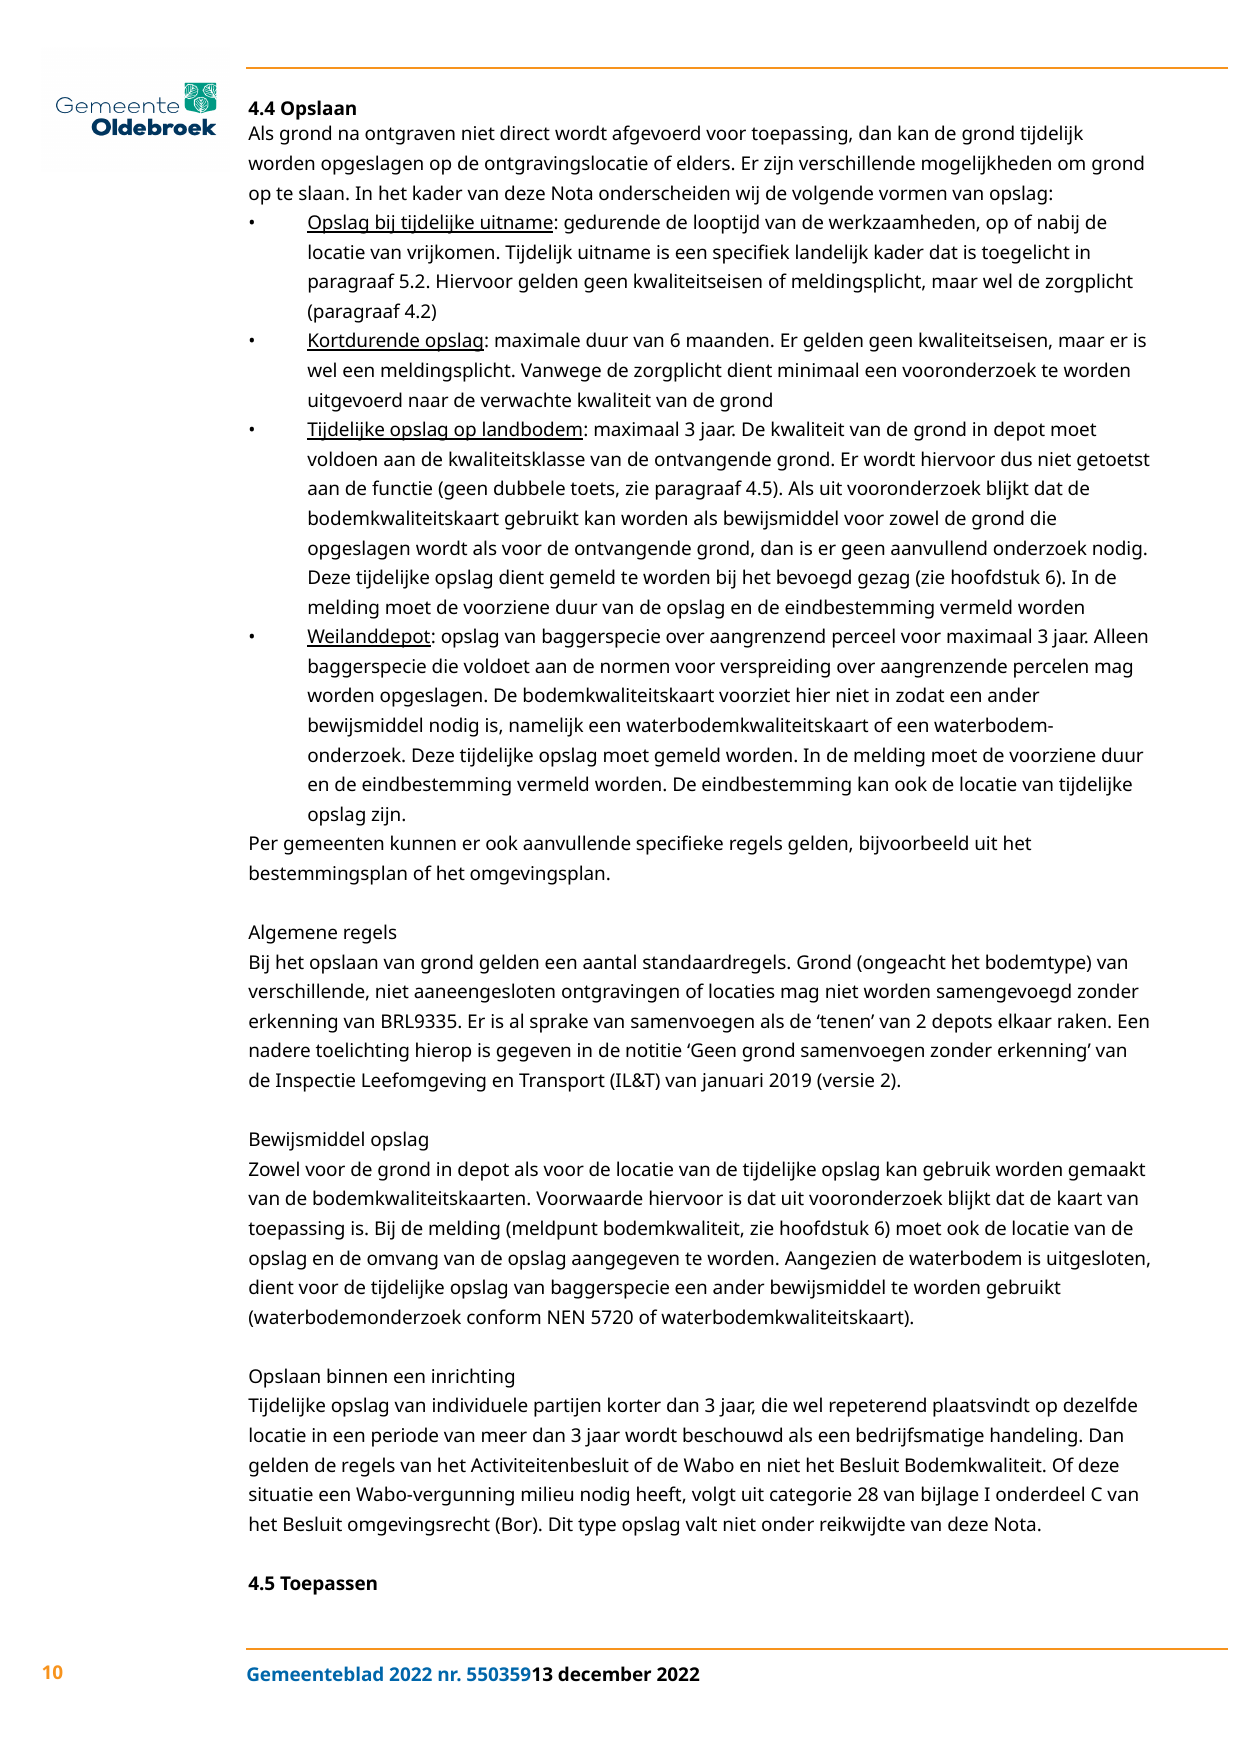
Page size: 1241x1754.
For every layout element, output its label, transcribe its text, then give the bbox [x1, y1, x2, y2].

text Als grond na ontgraven niet direct wordt afgevoerd voor toepassing, dan kan de grond tijdelijk worden opgeslagen op de ontgravingslocatie of elders. Er zijn verschillende mogelijkheden om grond op te slaan. In het kader van deze Nota onderscheiden wij de volgende vormen van opslag: [248, 121, 1152, 205]
text Opslaan binnen een inrichting [248, 1363, 1152, 1389]
list Tijdelijke opslag op landbodem: maximaal 3 jaar. De kwaliteit van de grond in depot moet voldoen aan de kwaliteitsklasse van de ontvangende grond. Er wordt hiervoor dus niet getoetst aan de functie (geen dubbele toets, zie paragraaf 4.5). Als uit vooronderzoek blijkt dat de bodemkwaliteitskaart gebruikt kan worden als bewijsmiddel voor zowel de grond die opgeslagen wordt als voor de ontvangende grond, dan is er geen aanvullend onderzoek nodig. Deze tijdelijke opslag dient gemeld te worden bij het bevoegd gezag (zie hoofdstuk 6). In de melding moet de voorziene duur van de opslag en de eindbestemming vermeld worden [248, 416, 1152, 619]
text Tijdelijke opslag van individuele partijen korter dan 3 jaar, die wel repeterend plaatsvindt op dezelfde locatie in een periode van meer dan 3 jaar wordt beschouwd als een bedrijfsmatige handeling. Dan gelden de regels van het Activiteitenbesluit of de Wabo en niet het Besluit Bodemkwaliteit. Of deze situatie een Wabo-vergunning milieu nodig heeft, volgt uit categorie 28 van bijlage I onderdeel C van het Besluit omgevingsrecht (Bor). Dit type opslag valt niet onder reikwijdte van deze Nota. [248, 1393, 1152, 1537]
text Bewijsmiddel opslag [248, 1126, 1152, 1152]
list Kortdurende opslag: maximale duur van 6 maanden. Er gelden geen kwaliteitseisen, maar er is wel een meldingsplicht. Vanwege de zorgplicht dient minimaal een vooronderzoek te worden uitgevoerd naar de verwachte kwaliteit van de grond [248, 328, 1152, 412]
picture [41, 47, 231, 172]
list Opslag bij tijdelijke uitname: gedurende de looptijd van de werkzaamheden, op of nabij de locatie van vrijkomen. Tijdelijk uitname is een specifiek landelijk kader dat is toegelicht in paragraaf 5.2. Hiervoor gelden geen kwaliteitseisen of meldingsplicht, maar wel de zorgplicht (paragraaf 4.2) [248, 209, 1152, 324]
text Per gemeenten kunnen er ook aanvullende specifieke regels gelden, bijvoorbeeld uit het bestemmingsplan of het omgevingsplan. [248, 831, 1152, 886]
text Algemene regels [248, 919, 1152, 945]
text 4.5 Toepassen [248, 1570, 1152, 1596]
text 4.4 Opslaan [248, 95, 1152, 121]
text Bij het opslaan van grond gelden een aantal standaardregels. Grond (ongeacht het bodemtype) van verschillende, niet aaneengesloten ontgravingen of locaties mag niet worden samengevoegd zonder erkenning van BRL9335. Er is al sprake van samenvoegen als de ‘tenen’ van 2 depots elkaar raken. Een nadere toelichting hierop is gegeven in de notitie ‘Geen grond samenvoegen zonder erkenning’ van de Inspectie Leefomgeving en Transport (IL&T) van januari 2019 (versie 2). [248, 949, 1152, 1093]
list Weilanddepot: opslag van baggerspecie over aangrenzend perceel voor maximaal 3 jaar. Alleen baggerspecie die voldoet aan de normen voor verspreiding over aangrenzende percelen mag worden opgeslagen. De bodemkwaliteitskaart voorziet hier niet in zodat een ander bewijsmiddel nodig is, namelijk een waterbodemkwaliteitskaart of een waterbodem-onderzoek. Deze tijdelijke opslag moet gemeld worden. In de melding moet de voorziene duur en de eindbestemming vermeld worden. De eindbestemming kan ook de locatie van tijdelijke opslag zijn. [248, 623, 1152, 827]
text Zowel voor de grond in depot als voor de locatie van de tijdelijke opslag kan gebruik worden gemaakt van de bodemkwaliteitskaarten. Voorwaarde hiervoor is dat uit vooronderzoek blijkt dat de kaart van toepassing is. Bij de melding (meldpunt bodemkwaliteit, zie hoofdstuk 6) moet ook de locatie van de opslag en de omvang van de opslag aangegeven te worden. Aangezien de waterbodem is uitgesloten, dient voor de tijdelijke opslag van baggerspecie een ander bewijsmiddel te worden gebruikt (waterbodemonderzoek conform NEN 5720 of waterbodemkwaliteitskaart). [248, 1156, 1152, 1329]
